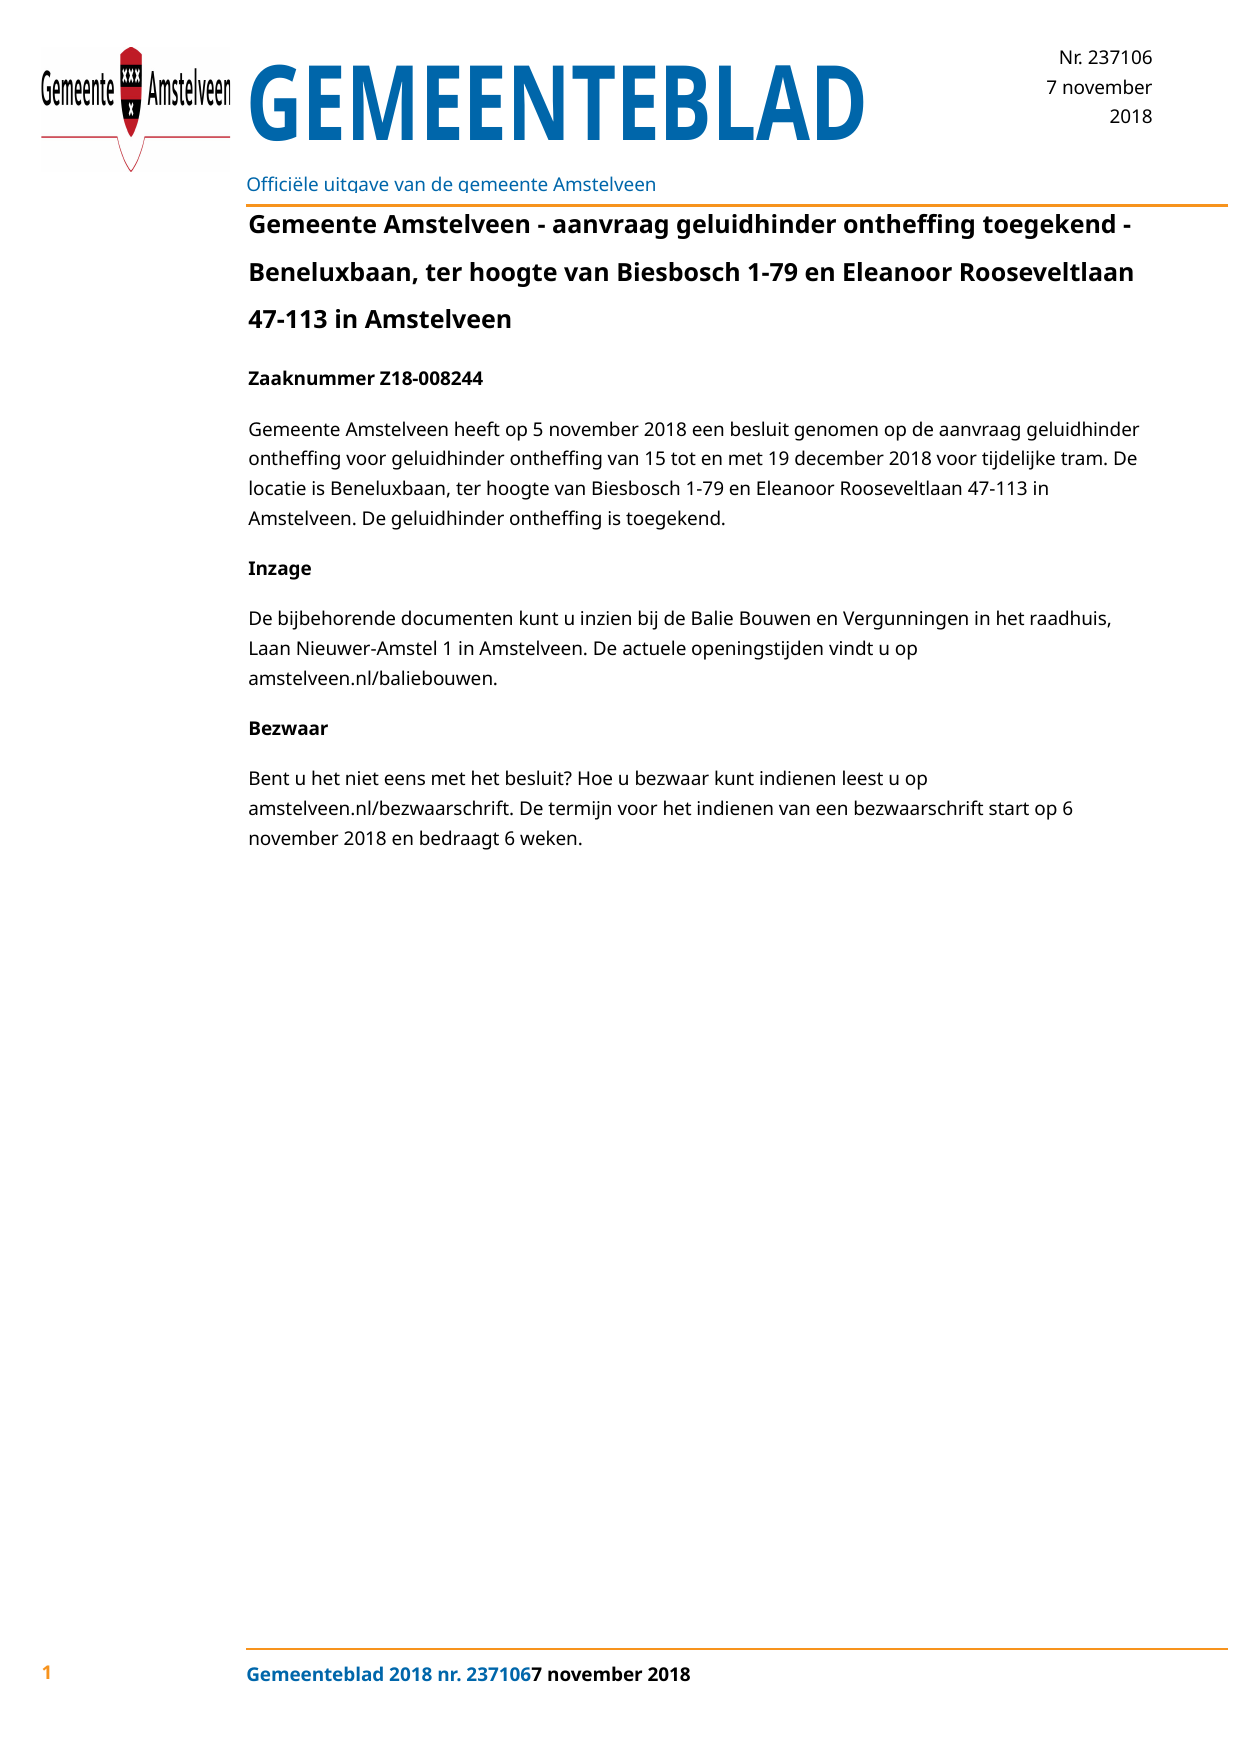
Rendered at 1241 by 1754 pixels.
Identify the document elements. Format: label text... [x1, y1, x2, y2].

text Inzage [248, 555, 1152, 581]
picture [41, 47, 231, 172]
text Gemeente Amstelveen - aanvraag geluidhinder ontheffing toegekend - Beneluxbaan, ter hoogte van Biesbosch 1-79 en Eleanoor Rooseveltlaan 47-113 in Amstelveen [248, 207, 1152, 336]
text De bijbehorende documenten kunt u inzien bij de Balie Bouwen en Vergunningen in het raadhuis, Laan Nieuwer-Amstel 1 in Amstelveen. De actuele openingstijden vindt u op amstelveen.nl/baliebouwen. [248, 606, 1152, 690]
text Bent u het niet eens met het besluit? Hoe u bezwaar kunt indienen leest u op amstelveen.nl/bezwaarschrift. De termijn voor het indienen van een bezwaarschrift start op 6 november 2018 en bedraagt 6 weken. [248, 766, 1152, 850]
text Bezwaar [248, 715, 1152, 741]
text Gemeente Amstelveen heeft op 5 november 2018 een besluit genomen op de aanvraag geluidhinder ontheffing voor geluidhinder ontheffing van 15 tot en met 19 december 2018 voor tijdelijke tram. De locatie is Beneluxbaan, ter hoogte van Biesbosch 1-79 en Eleanoor Rooseveltlaan 47-113 in Amstelveen. De geluidhinder ontheffing is toegekend. [248, 416, 1152, 530]
text Zaaknummer Z18-008244 [248, 366, 1152, 391]
